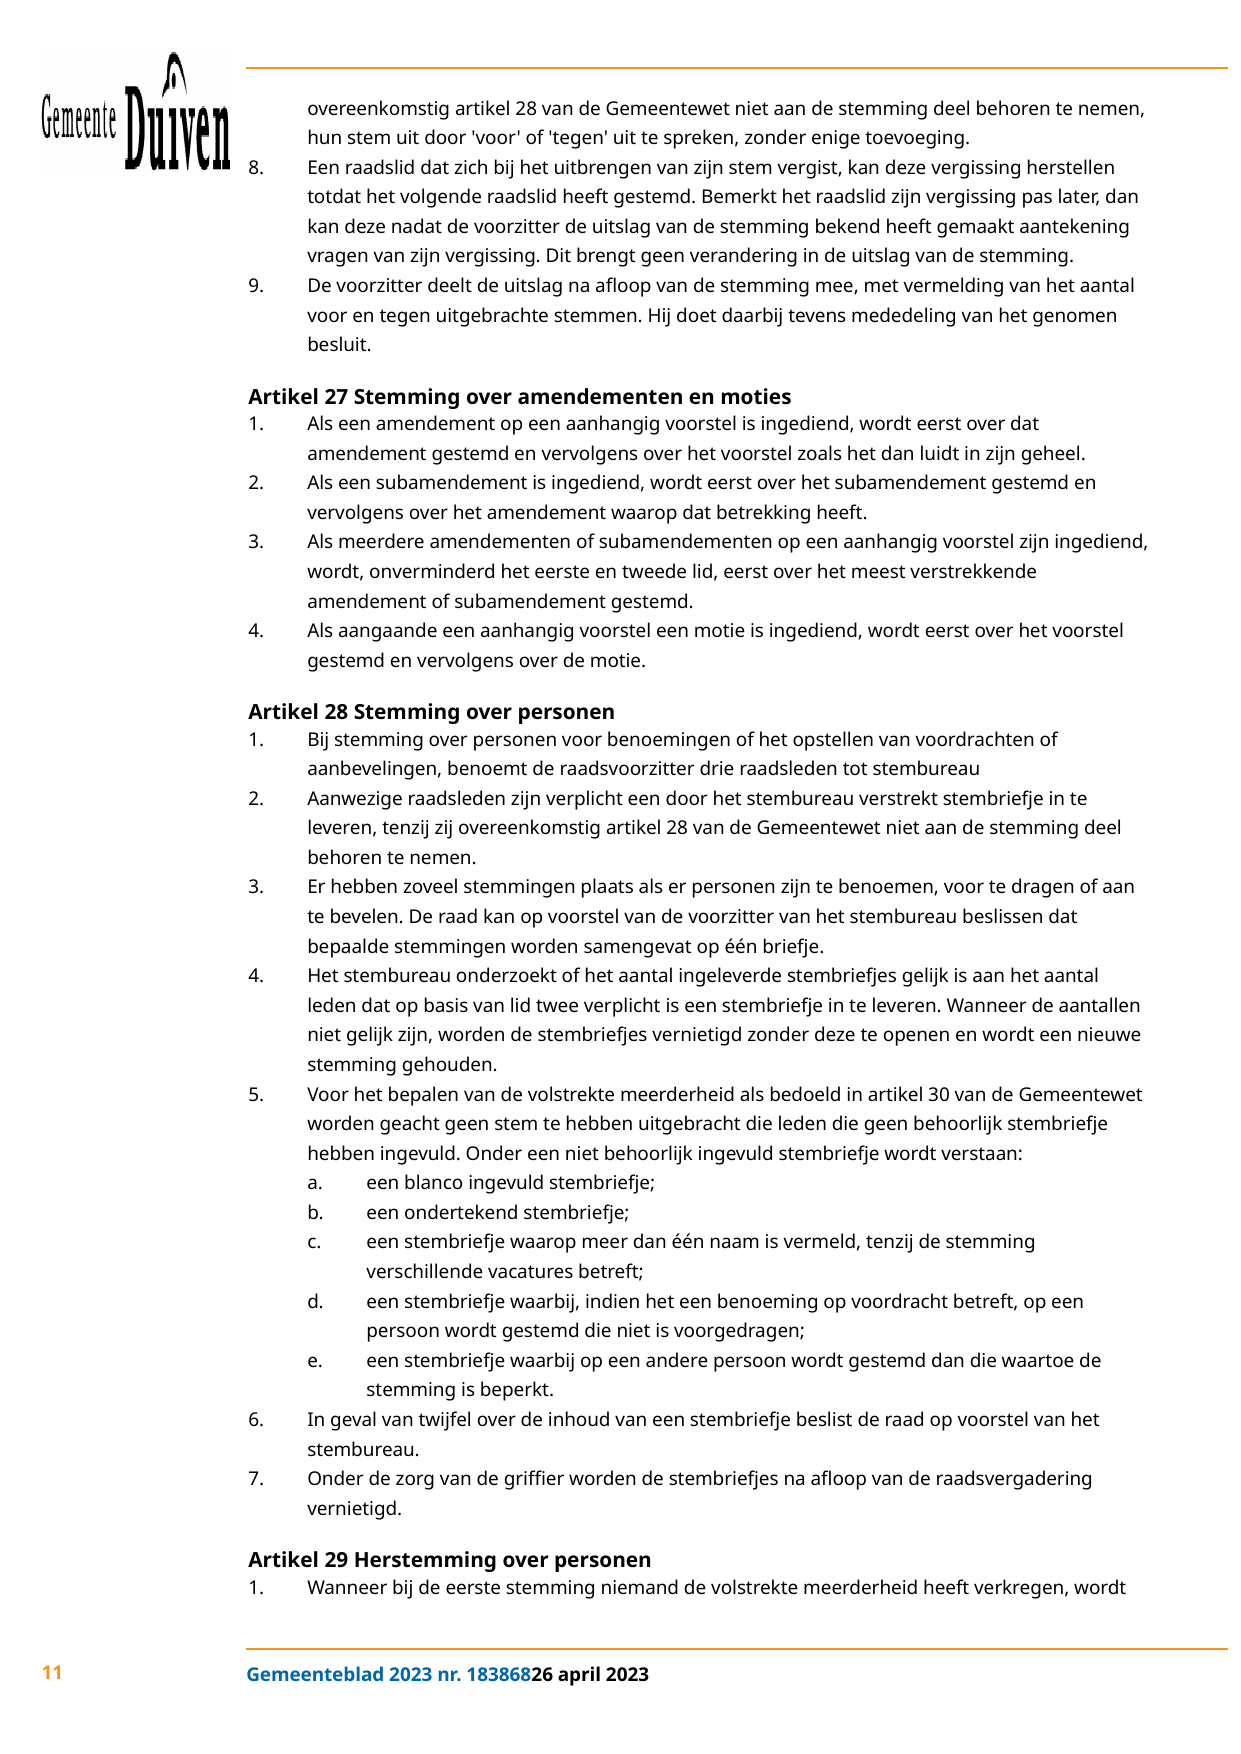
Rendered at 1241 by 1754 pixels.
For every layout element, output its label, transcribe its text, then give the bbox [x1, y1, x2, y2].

list Als aangaande een aanhangig voorstel een motie is ingediend, wordt eerst over het voorstel gestemd en vervolgens over de motie. [248, 617, 1152, 673]
list Onder de zorg van de griffier worden de stembriefjes na afloop van de raadsvergadering vernietigd. [248, 1465, 1152, 1521]
text Artikel 29 Herstemming over personen [248, 1545, 1152, 1574]
list een ondertekend stembriefje; [307, 1199, 1152, 1225]
list een stembriefje waarbij op een andere persoon wordt gestemd dan die waartoe de stemming is beperkt. [307, 1347, 1152, 1402]
text Artikel 27 Stemming over amendementen en moties [248, 382, 1152, 410]
list De voorzitter deelt de uitslag na afloop van de stemming mee, met vermelding van het aantal voor en tegen uitgebrachte stemmen. Hij doet daarbij tevens mededeling van het genomen besluit. [248, 272, 1152, 357]
list Het stembureau onderzoekt of het aantal ingeleverde stembriefjes gelijk is aan het aantal leden dat op basis van lid twee verplicht is een stembriefje in te leveren. Wanneer de aantallen niet gelijk zijn, worden de stembriefjes vernietigd zonder deze te openen en wordt een nieuwe stemming gehouden. [248, 962, 1152, 1077]
list overeenkomstig artikel 28 van de Gemeentewet niet aan de stemming deel behoren te nemen, hun stem uit door 'voor' of 'tegen' uit te spreken, zonder enige toevoeging. [248, 95, 1152, 150]
text Artikel 28 Stemming over personen [248, 697, 1152, 726]
list een blanco ingevuld stembriefje; [307, 1169, 1152, 1195]
list een stembriefje waarbij, indien het een benoeming op voordracht betreft, op een persoon wordt gestemd die niet is voorgedragen; [307, 1288, 1152, 1343]
picture [41, 47, 231, 172]
list een stembriefje waarop meer dan één naam is vermeld, tenzij de stemming verschillende vacatures betreft; [307, 1229, 1152, 1284]
list Voor het bepalen van de volstrekte meerderheid als bedoeld in artikel 30 van de Gemeentewet worden geacht geen stem te hebben uitgebracht die leden die geen behoorlijk stembriefje hebben ingevuld. Onder een niet behoorlijk ingevuld stembriefje wordt verstaan: [248, 1081, 1152, 1166]
list Wanneer bij de eerste stemming niemand de volstrekte meerderheid heeft verkregen, wordt [248, 1574, 1152, 1599]
list Er hebben zoveel stemmingen plaats als er personen zijn te benoemen, voor te dragen of aan te bevelen. De raad kan op voorstel van de voorzitter van het stembureau beslissen dat bepaalde stemmingen worden samengevat op één briefje. [248, 874, 1152, 959]
list Aanwezige raadsleden zijn verplicht een door het stembureau verstrekt stembriefje in te leveren, tenzij zij overeenkomstig artikel 28 van de Gemeentewet niet aan de stemming deel behoren te nemen. [248, 785, 1152, 870]
list Als meerdere amendementen of subamendementen op een aanhangig voorstel zijn ingediend, wordt, onverminderd het eerste en tweede lid, eerst over het meest verstrekkende amendement of subamendement gestemd. [248, 529, 1152, 613]
list Een raadslid dat zich bij het uitbrengen van zijn stem vergist, kan deze vergissing herstellen totdat het volgende raadslid heeft gestemd. Bemerkt het raadslid zijn vergissing pas later, dan kan deze nadat de voorzitter de uitslag van de stemming bekend heeft gemaakt aantekening vragen van zijn vergissing. Dit brengt geen verandering in de uitslag van de stemming. [248, 154, 1152, 268]
list Als een amendement op een aanhangig voorstel is ingediend, wordt eerst over dat amendement gestemd en vervolgens over het voorstel zoals het dan luidt in zijn geheel. [248, 410, 1152, 466]
list Als een subamendement is ingediend, wordt eerst over het subamendement gestemd en vervolgens over het amendement waarop dat betrekking heeft. [248, 469, 1152, 525]
list Bij stemming over personen voor benoemingen of het opstellen van voordrachten of aanbevelingen, benoemt de raadsvoorzitter drie raadsleden tot stembureau [248, 726, 1152, 781]
list In geval van twijfel over de inhoud van een stembriefje beslist de raad op voorstel van het stembureau. [248, 1406, 1152, 1462]
